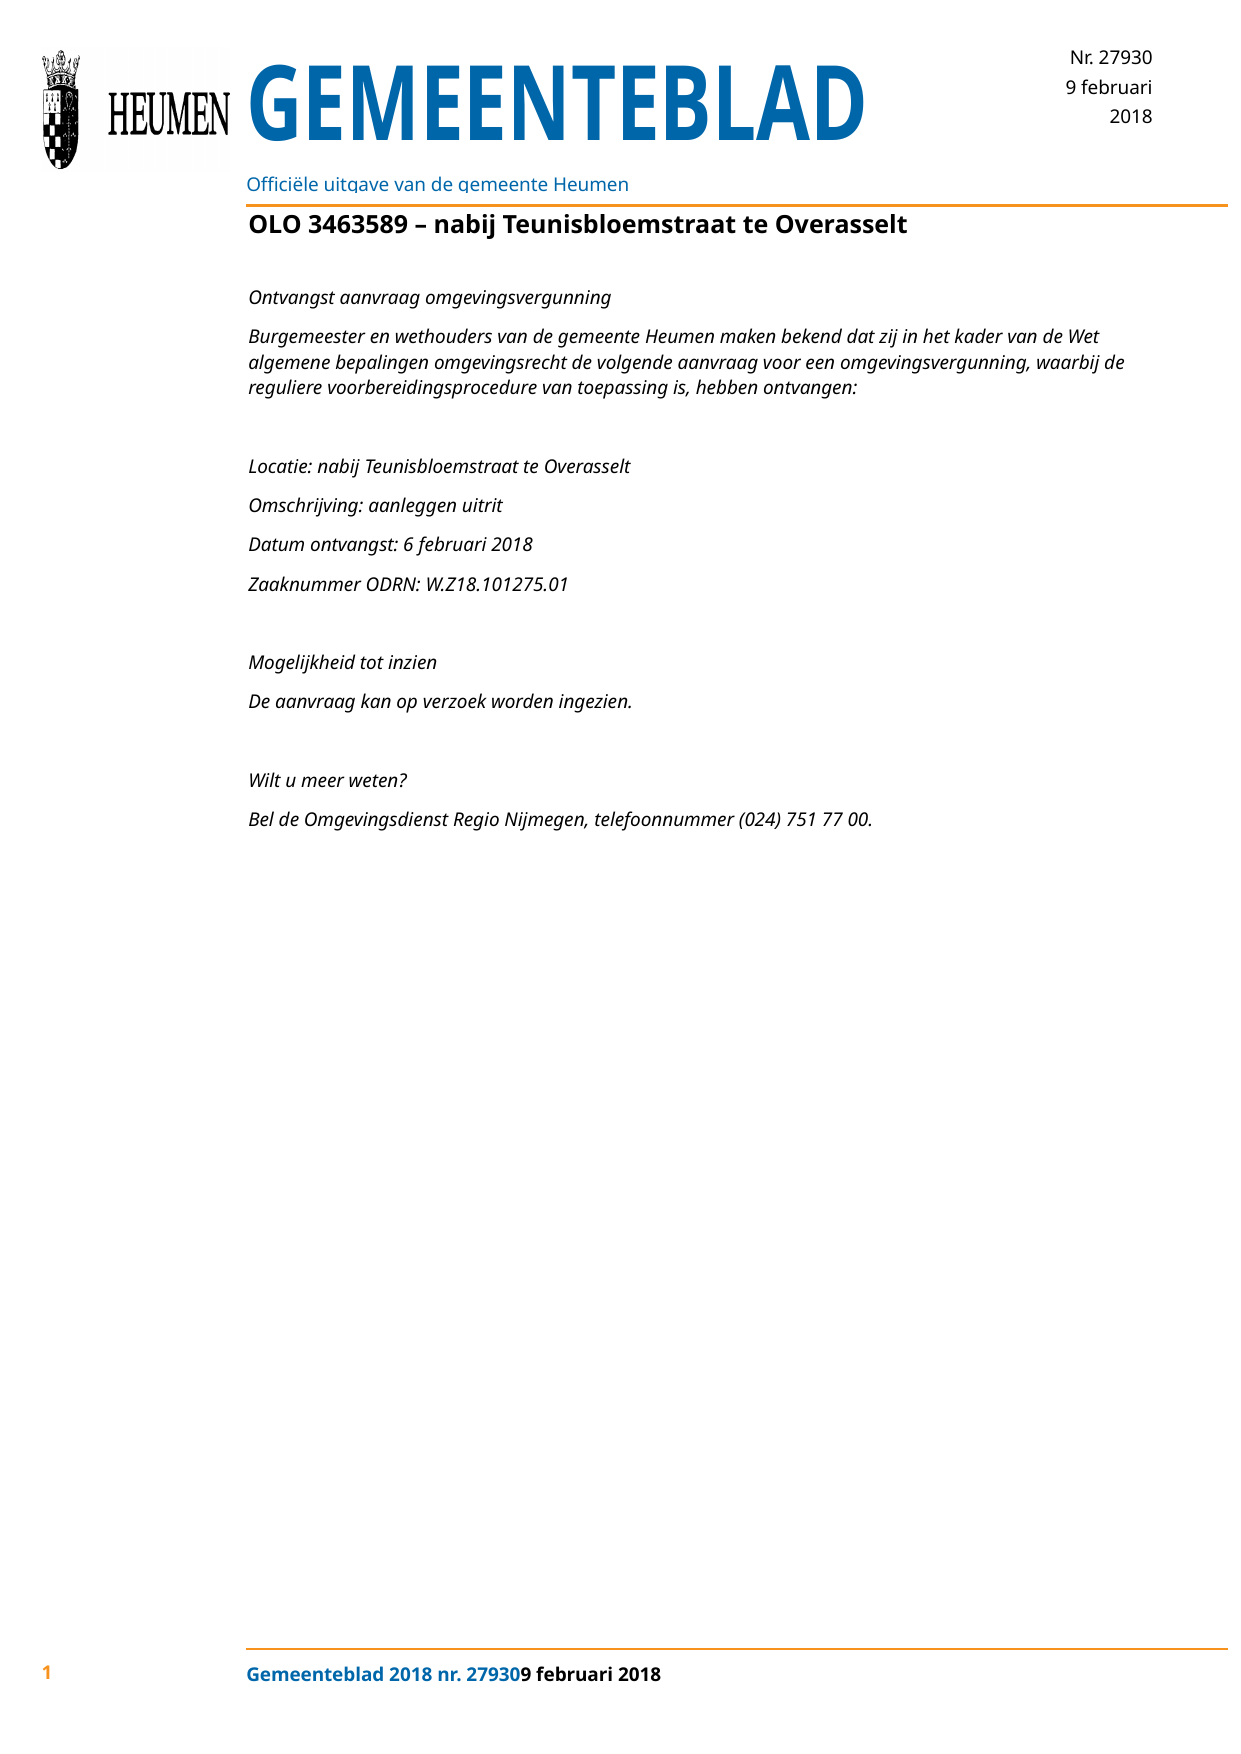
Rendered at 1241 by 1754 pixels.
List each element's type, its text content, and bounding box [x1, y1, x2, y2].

text Omschrijving: aanleggen uitrit [248, 492, 1152, 518]
text Datum ontvangst: 6 februari 2018 [248, 532, 1152, 557]
text OLO 3463589 – nabij Teunisbloemstraat te Overasselt [248, 207, 1152, 241]
text Bel de Omgevingsdienst Regio Nijmegen, telefoonnummer (024) 751 77 00. [248, 807, 1152, 832]
text Ontvangst aanvraag omgevingsvergunning [248, 284, 1152, 309]
text Mogelijkheid tot inzien [248, 649, 1152, 675]
text Burgemeester en wethouders van de gemeente Heumen maken bekend dat zij in het kader van de Wet algemene bepalingen omgevingsrecht de volgende aanvraag voor een omgevingsvergunning, waarbij de reguliere voorbereidingsprocedure van toepassing is, hebben ontvangen: [248, 323, 1152, 400]
text Locatie: nabij Teunisbloemstraat te Overasselt [248, 453, 1152, 479]
text Wilt u meer weten? [248, 767, 1152, 793]
text Zaaknummer ODRN: W.Z18.101275.01 [248, 571, 1152, 597]
text De aanvraag kan op verzoek worden ingezien. [248, 689, 1152, 714]
picture [41, 47, 231, 172]
